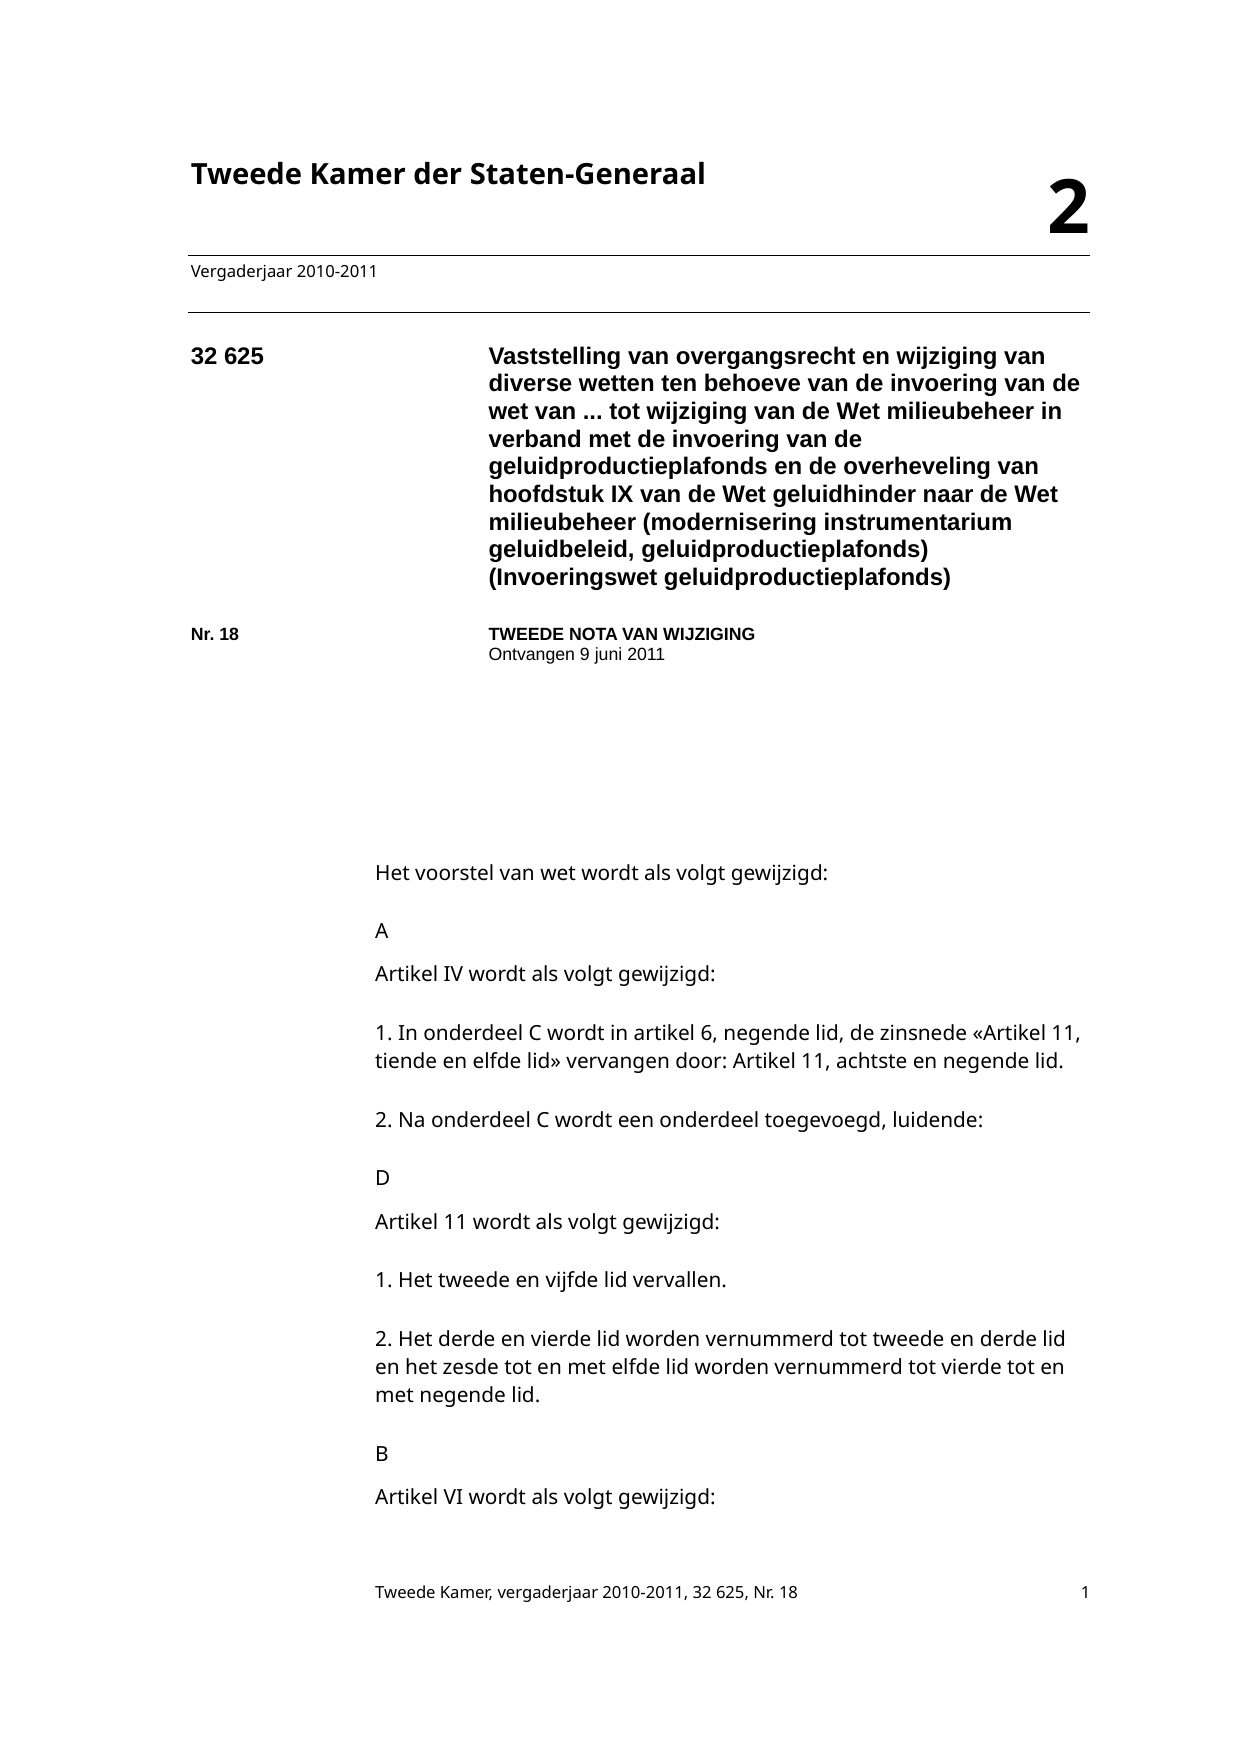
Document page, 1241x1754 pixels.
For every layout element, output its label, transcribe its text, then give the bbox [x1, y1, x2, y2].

text 2. Het derde en vierde lid worden vernummerd tot tweede en derde lid en het zesde tot en met elfde lid worden vernummerd tot vierde tot en met negende lid. [375, 1324, 1090, 1409]
text 1. Het tweede en vijfde lid vervallen. [375, 1265, 1090, 1294]
table_cell Nr. 18 [188, 620, 485, 739]
table_cell TWEEDE NOTA VAN WIJZIGING Ontvangen 9 juni 2011 [485, 620, 1090, 739]
table_cell [485, 256, 1090, 312]
table_cell Vaststelling van overgangsrecht en wijziging van diverse wetten ten behoeve van de invoering van de wet van ... tot wijziging van de Wet milieubeheer in verband met de invoering van de geluidproductieplafonds en de overheveling van hoofdstuk IX van de Wet geluidhinder naar de Wet milieubeheer (modernisering instrumentarium geluidbeleid, geluidproductieplafonds) (Invoeringswet geluidproductieplafonds) [485, 339, 1090, 620]
text Het voorstel van wet wordt als volgt gewijzigd: [375, 858, 1090, 886]
table_cell Vergaderjaar 2010-2011 [188, 256, 485, 312]
table_cell 32 625 [188, 339, 485, 620]
text 2. Na onderdeel C wordt een onderdeel toegevoegd, luidende: [375, 1105, 1090, 1133]
text Artikel VI wordt als volgt gewijzigd: [375, 1482, 1090, 1511]
text D [375, 1163, 1090, 1192]
table_header 2 [910, 150, 1090, 255]
table_cell [485, 313, 1090, 339]
text A [375, 916, 1090, 944]
table_header Tweede Kamer der Staten-Generaal [188, 150, 909, 255]
text 1. In onderdeel C wordt in artikel 6, negende lid, de zinsnede «Artikel 11, tiende en elfde lid» vervangen door: Artikel 11, achtste en negende lid. [375, 1018, 1090, 1075]
table_cell [188, 313, 485, 339]
text Artikel 11 wordt als volgt gewijzigd: [375, 1207, 1090, 1235]
text Artikel IV wordt als volgt gewijzigd: [375, 959, 1090, 988]
text B [375, 1439, 1090, 1467]
